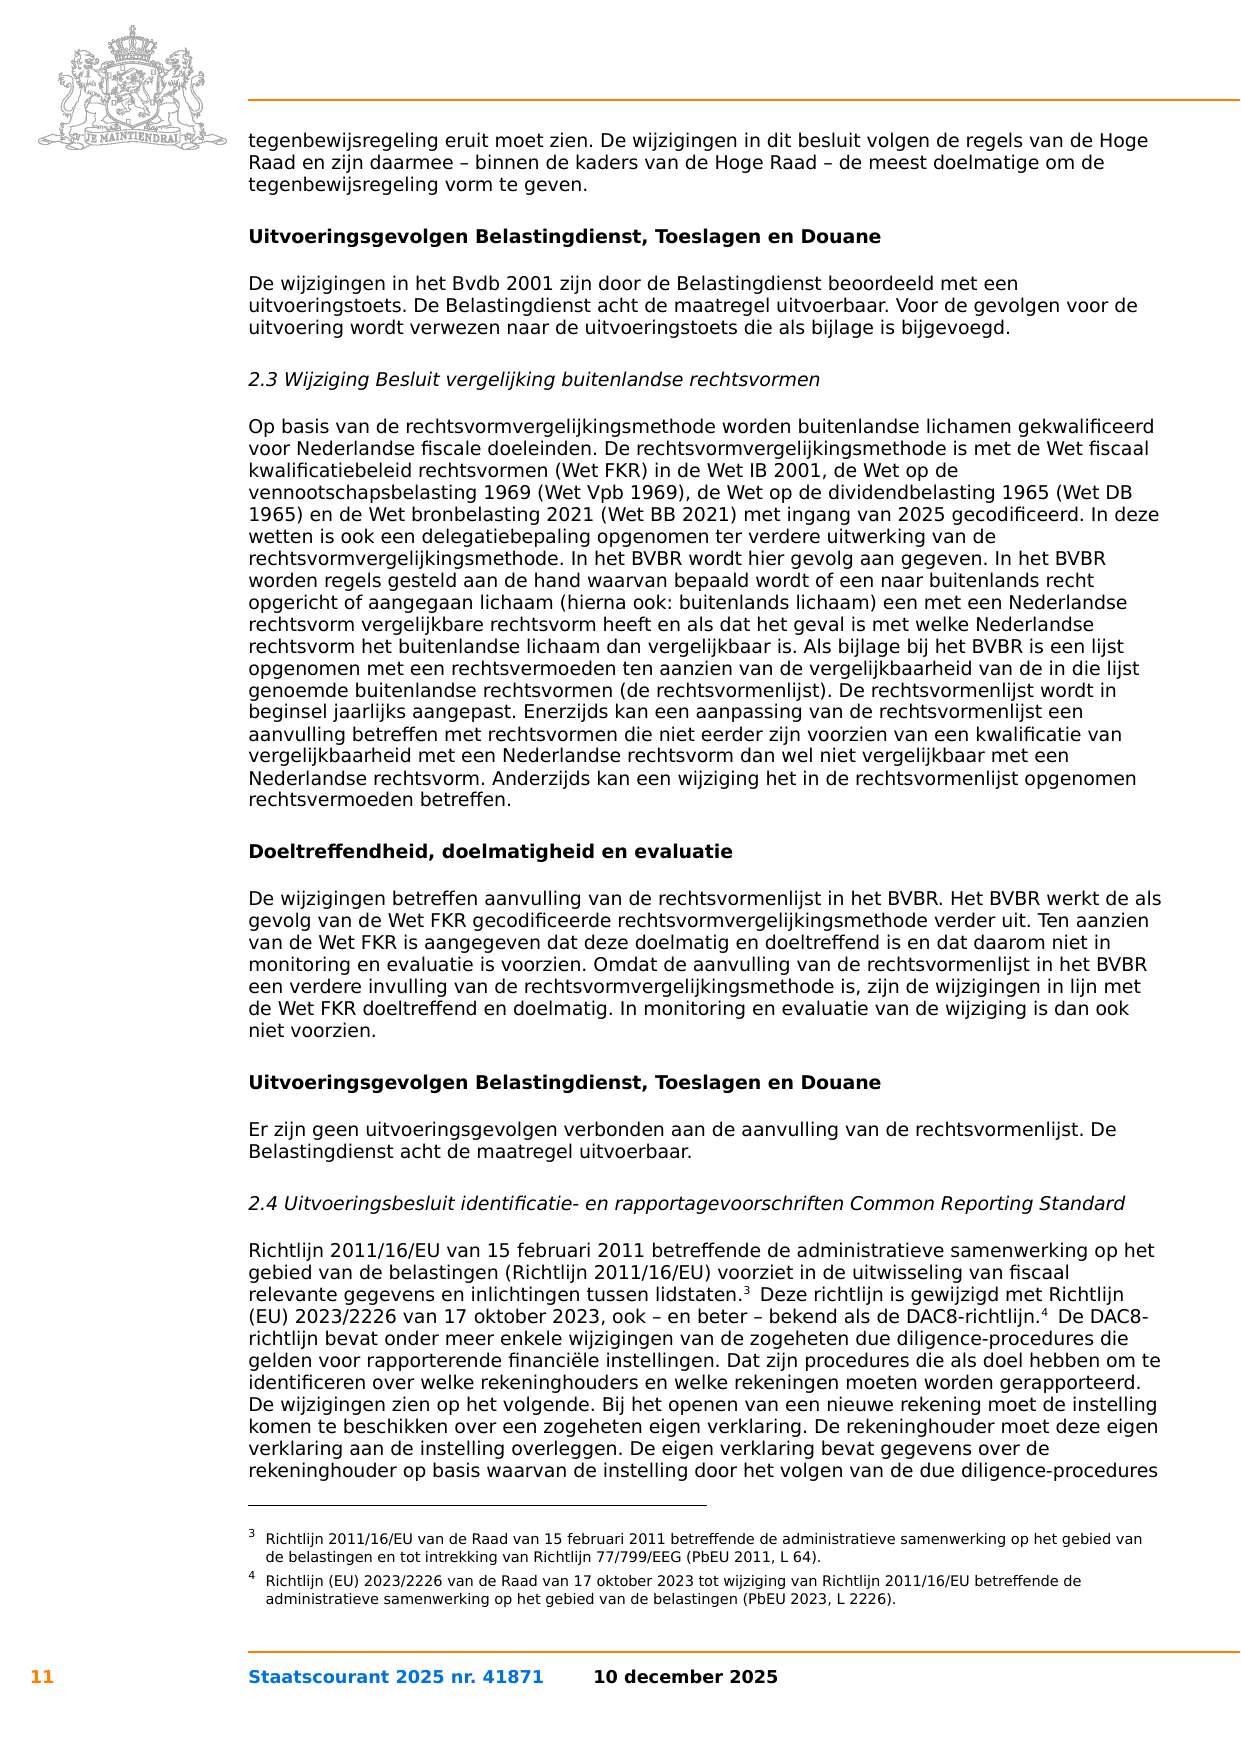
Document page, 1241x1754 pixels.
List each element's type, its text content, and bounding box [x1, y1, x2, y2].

text De wijzigingen betreffen aanvulling van de rechtsvormenlijst in het BVBR. Het BVBR werkt de als gevolg van de Wet FKR gecodificeerde rechtsvormvergelijkingsmethode verder uit. Ten aanzien van de Wet FKR is aangegeven dat deze doelmatig en doeltreffend is en dat daarom niet in monitoring en evaluatie is voorzien. Omdat de aanvulling van de rechtsvormenlijst in het BVBR een verdere invulling van de rechtsvormvergelijkingsmethode is, zijn de wijzigingen in lijn met de Wet FKR doeltreffend en doelmatig. In monitoring en evaluatie van de wijziging is dan ook niet voorzien. [248, 888, 1163, 1042]
text Richtlijn 2011/16/EU van de Raad van 15 februari 2011 betreffende de administratieve samenwerking op het gebied van de belastingen en tot intrekking van Richtlijn 77/799/EEG (PbEU 2011, L 64). [248, 1527, 1163, 1566]
subtitle Uitvoeringsgevolgen Belastingdienst, Toeslagen en Douane [248, 226, 1163, 248]
subtitle 2.3 Wijziging Besluit vergelijking buitenlandse rechtsvormen [248, 369, 1163, 391]
subtitle Uitvoeringsgevolgen Belastingdienst, Toeslagen en Douane [248, 1072, 1163, 1094]
text Richtlijn (EU) 2023/2226 van de Raad van 17 oktober 2023 tot wijziging van Richtlijn 2011/16/EU betreffende de administratieve samenwerking op het gebied van de belastingen (PbEU 2023, L 2226). [248, 1569, 1163, 1608]
subtitle 2.4 Uitvoeringsbesluit identificatie- en rapportagevoorschriften Common Reporting Standard [248, 1193, 1163, 1215]
text Er zijn geen uitvoeringsgevolgen verbonden aan de aanvulling van de rechtsvormenlijst. De Belastingdienst acht de maatregel uitvoerbaar. [248, 1119, 1163, 1163]
text Op basis van de rechtsvormvergelijkingsmethode worden buitenlandse lichamen gekwalificeerd voor Nederlandse fiscale doeleinden. De rechtsvormvergelijkingsmethode is met de Wet fiscaal kwalificatiebeleid rechtsvormen (Wet FKR) in de Wet IB 2001, de Wet op de vennootschapsbelasting 1969 (Wet Vpb 1969), de Wet op de dividendbelasting 1965 (Wet DB 1965) en de Wet bronbelasting 2021 (Wet BB 2021) met ingang van 2025 gecodificeerd. In deze wetten is ook een delegatiebepaling opgenomen ter verdere uitwerking van de rechtsvormvergelijkingsmethode. In het BVBR wordt hier gevolg aan gegeven. In het BVBR worden regels gesteld aan de hand waarvan bepaald wordt of een naar buitenlands recht opgericht of aangegaan lichaam (hierna ook: buitenlands lichaam) een met een Nederlandse rechtsvorm vergelijkbare rechtsvorm heeft en als dat het geval is met welke Nederlandse rechtsvorm het buitenlandse lichaam dan vergelijkbaar is. Als bijlage bij het BVBR is een lijst opgenomen met een rechtsvermoeden ten aanzien van de vergelijkbaarheid van de in die lijst genoemde buitenlandse rechtsvormen (de rechtsvormenlijst). De rechtsvormenlijst wordt in beginsel jaarlijks aangepast. Enerzijds kan een aanpassing van de rechtsvormenlijst een aanvulling betreffen met rechtsvormen die niet eerder zijn voorzien van een kwalificatie van vergelijkbaarheid met een Nederlandse rechtsvorm dan wel niet vergelijkbaar met een Nederlandse rechtsvorm. Anderzijds kan een wijziging het in de rechtsvormenlijst opgenomen rechtsvermoeden betreffen. [248, 416, 1163, 811]
text Richtlijn 2011/16/EU van 15 februari 2011 betreffende de administratieve samenwerking op het gebied van de belastingen (Richtlijn 2011/16/EU) voorziet in de uitwisseling van fiscaal relevante gegevens en inlichtingen tussen lidstaten. Deze richtlijn is gewijzigd met Richtlijn (EU) 2023/2226 van 17 oktober 2023, ook – en beter – bekend als de DAC8-richtlijn. De DAC8-richtlijn bevat onder meer enkele wijzigingen van de zogeheten due diligence-procedures die gelden voor rapporterende financiële instellingen. Dat zijn procedures die als doel hebben om te identificeren over welke rekeninghouders en welke rekeningen moeten worden gerapporteerd. De wijzigingen zien op het volgende. Bij het openen van een nieuwe rekening moet de instelling komen te beschikken over een zogeheten eigen verklaring. De rekeninghouder moet deze eigen verklaring aan de instelling overleggen. De eigen verklaring bevat gegevens over de rekeninghouder op basis waarvan de instelling door het volgen van de due diligence-procedures [248, 1240, 1163, 1482]
subtitle Doeltreffendheid, doelmatigheid en evaluatie [248, 841, 1163, 863]
picture [38, 25, 227, 150]
text tegenbewijsregeling eruit moet zien. De wijzigingen in dit besluit volgen de regels van de Hoge Raad en zijn daarmee – binnen de kaders van de Hoge Raad – de meest doelmatige om de tegenbewijsregeling vorm te geven. [248, 130, 1163, 196]
text De wijzigingen in het Bvdb 2001 zijn door de Belastingdienst beoordeeld met een uitvoeringstoets. De Belastingdienst acht de maatregel uitvoerbaar. Voor de gevolgen voor de uitvoering wordt verwezen naar de uitvoeringstoets die als bijlage is bijgevoegd. [248, 273, 1163, 339]
